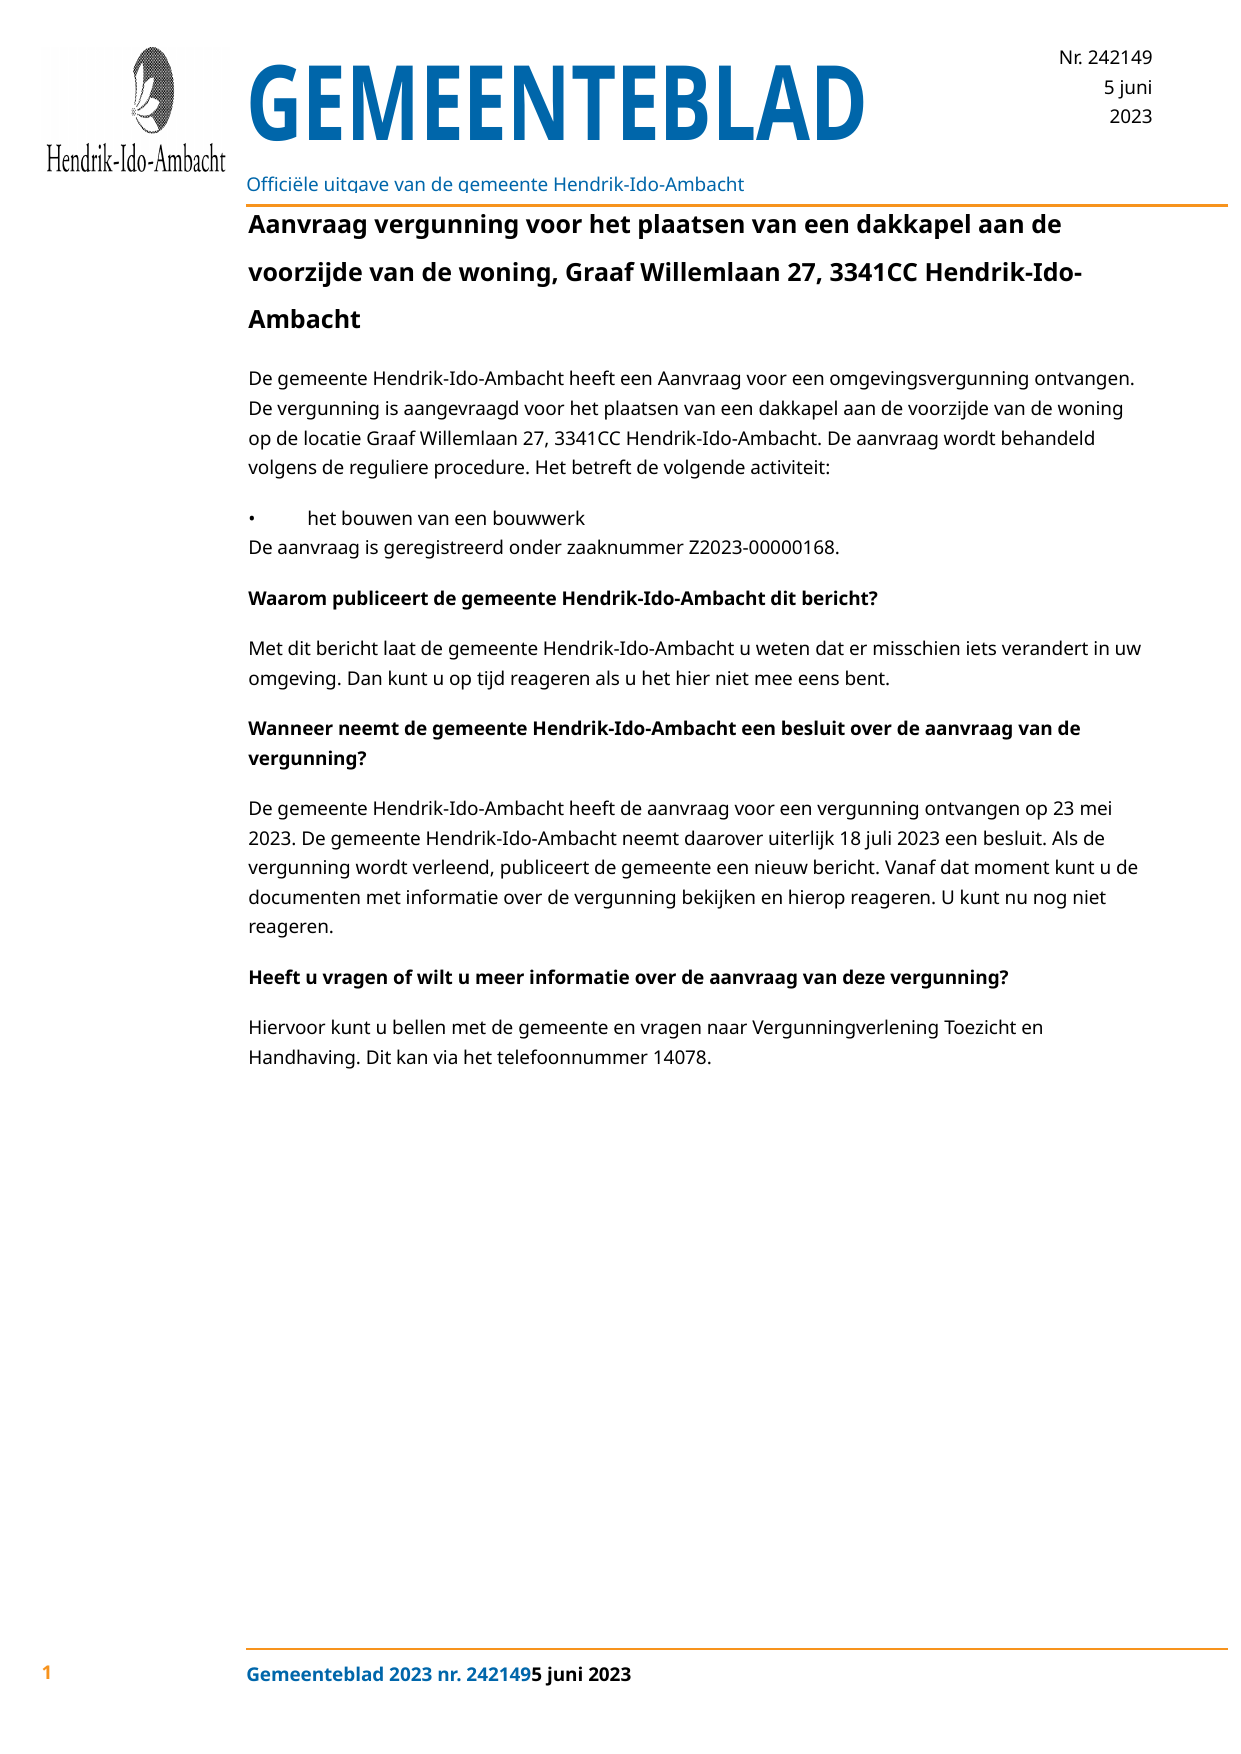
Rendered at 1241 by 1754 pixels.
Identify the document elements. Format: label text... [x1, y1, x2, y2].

text De gemeente Hendrik-Ido-Ambacht heeft de aanvraag voor een vergunning ontvangen op 23 mei 2023. De gemeente Hendrik-Ido-Ambacht neemt daarover uiterlijk 18 juli 2023 een besluit. Als de vergunning wordt verleend, publiceert de gemeente een nieuw bericht. Vanaf dat moment kunt u de documenten met informatie over de vergunning bekijken en hierop reageren. U kunt nu nog niet reageren. [248, 795, 1152, 939]
picture [41, 47, 231, 172]
text De gemeente Hendrik-Ido-Ambacht heeft een Aanvraag voor een omgevingsvergunning ontvangen. De vergunning is aangevraagd voor het plaatsen van een dakkapel aan de voorzijde van de woning op de locatie Graaf Willemlaan 27, 3341CC Hendrik-Ido-Ambacht. De aanvraag wordt behandeld volgens de reguliere procedure. Het betreft de volgende activiteit: [248, 366, 1152, 480]
text Aanvraag vergunning voor het plaatsen van een dakkapel aan de voorzijde van de woning, Graaf Willemlaan 27, 3341CC Hendrik-Ido-Ambacht [248, 207, 1152, 336]
list het bouwen van een bouwwerk [248, 505, 1152, 530]
text De aanvraag is geregistreerd onder zaaknummer Z2023-00000168. [248, 534, 1152, 560]
text Wanneer neemt de gemeente Hendrik-Ido-Ambacht een besluit over de aanvraag van de vergunning? [248, 715, 1152, 770]
text Heeft u vragen of wilt u meer informatie over de aanvraag van deze vergunning? [248, 964, 1152, 989]
text Hiervoor kunt u bellen met de gemeente en vragen naar Vergunningverlening Toezicht en Handhaving. Dit kan via het telefoonnummer 14078. [248, 1014, 1152, 1069]
text Waarom publiceert de gemeente Hendrik-Ido-Ambacht dit bericht? [248, 585, 1152, 610]
text Met dit bericht laat de gemeente Hendrik-Ido-Ambacht u weten dat er misschien iets verandert in uw omgeving. Dan kunt u op tijd reageren als u het hier niet mee eens bent. [248, 635, 1152, 690]
